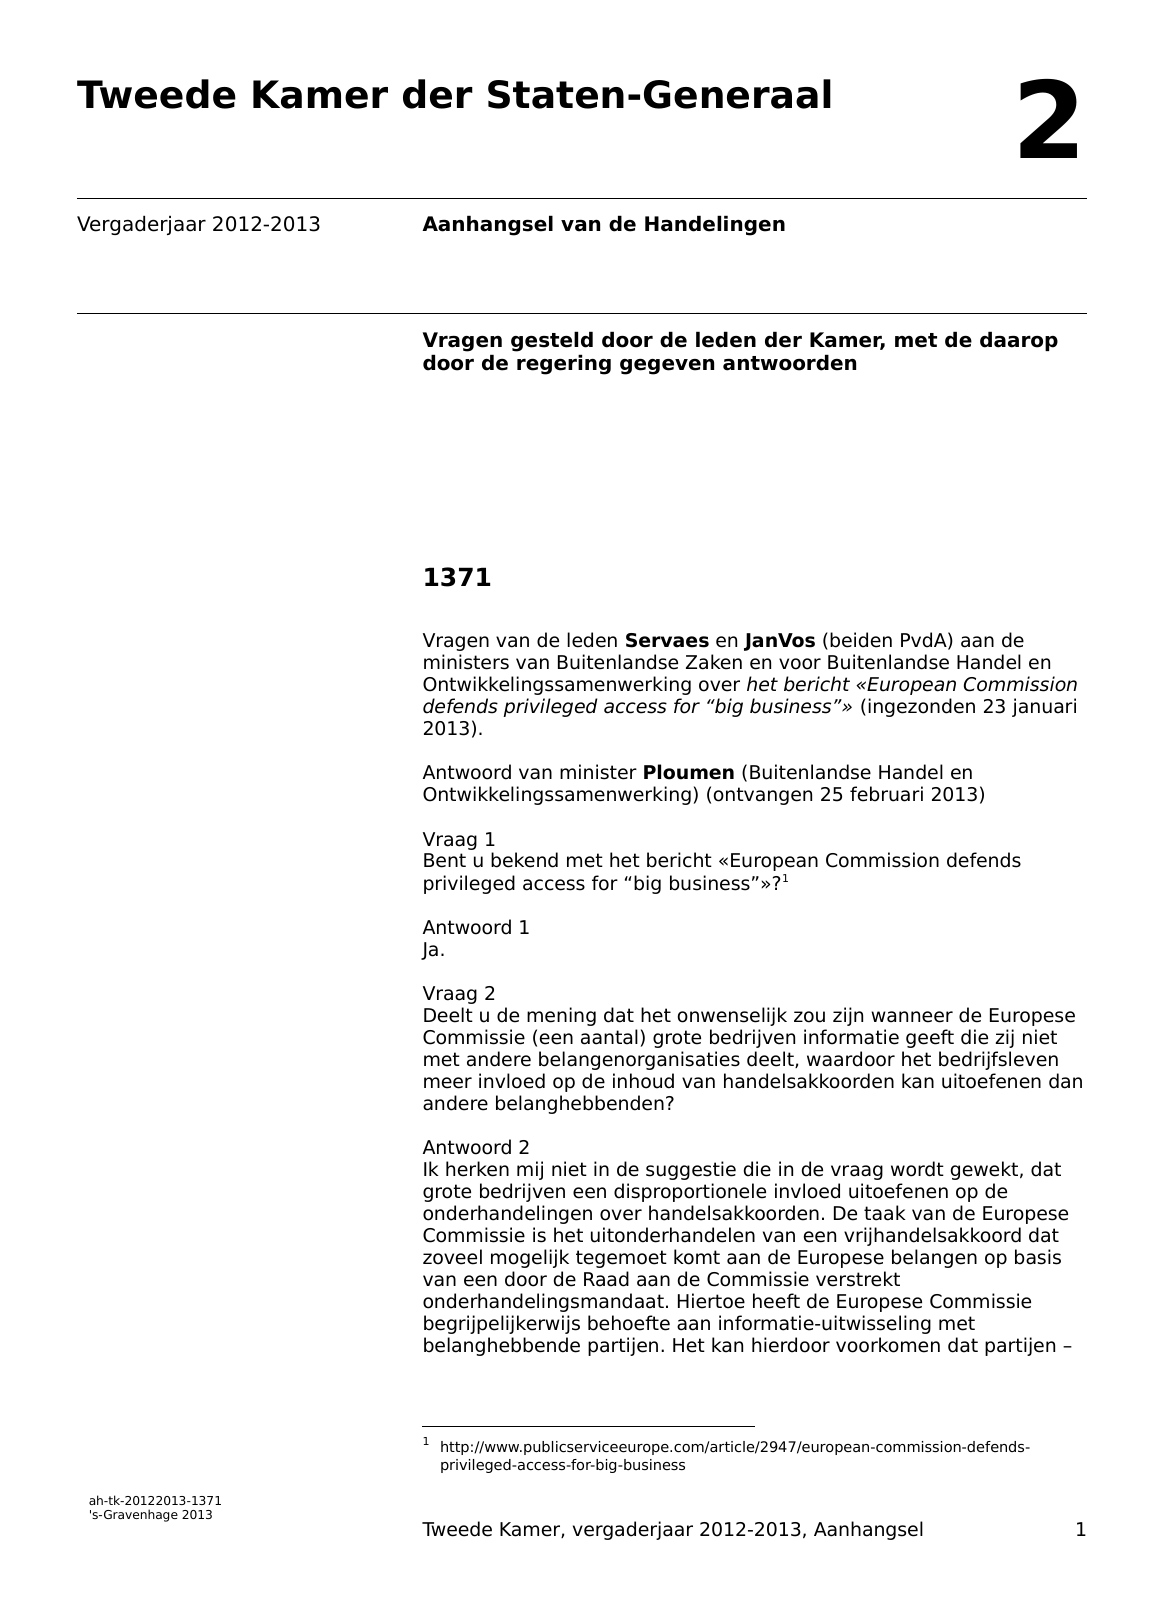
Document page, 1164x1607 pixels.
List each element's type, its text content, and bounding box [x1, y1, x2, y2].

text Antwoord van minister Ploumen (Buitenlandse Handel en Ontwikkelingssamenwerking) (ontvangen 25 februari 2013) [422, 762, 1087, 806]
table_cell Vragen gesteld door de leden der Kamer, met de daarop door de regering gegeven antwoorden [422, 314, 1087, 375]
text Vragen van de leden Servaes en JanVos (beiden PvdA) aan de ministers van Buitenlandse Zaken en voor Buitenlandse Handel en Ontwikkelingssamenwerking over het bericht «European Commission defends privileged access for “big business”» (ingezonden 23 januari 2013). [422, 630, 1087, 740]
text Bent u bekend met het bericht «European Commission defends privileged access for “big business”»? [422, 850, 1087, 894]
text 1371 [422, 563, 1087, 592]
text Antwoord 1 [422, 917, 1087, 938]
text Antwoord 2 [422, 1137, 1087, 1159]
text http://www.publicserviceeurope.com/article/2947/european-commission-defends-privileged-access-for-big-business [422, 1435, 1087, 1474]
text 's-Gravenhage 2013 [88, 1508, 323, 1522]
text Vraag 2 [422, 983, 1087, 1005]
table_header 2 [886, 59, 1087, 198]
table_cell Vergaderjaar 2012-2013 [77, 199, 422, 313]
table_cell [77, 314, 422, 375]
table_cell Aanhangsel van de Handelingen [422, 199, 1087, 313]
text ah-tk-20122013-1371 [88, 1494, 323, 1508]
text Ik herken mij niet in de suggestie die in de vraag wordt gewekt, dat grote bedrijven een disproportionele invloed uitoefenen op de onderhandelingen over handelsakkoorden. De taak van de Europese Commissie is het uitonderhandelen van een vrijhandelsakkoord dat zoveel mogelijk tegemoet komt aan de Europese belangen op basis van een door de Raad aan de Commissie verstrekt onderhandelingsmandaat. Hiertoe heeft de Europese Commissie begrijpelijkerwijs behoefte aan informatie-uitwisseling met belanghebbende partijen. Het kan hierdoor voorkomen dat partijen – [422, 1159, 1087, 1357]
table_header Tweede Kamer der Staten-Generaal [77, 59, 886, 198]
text Vraag 1 [422, 828, 1087, 850]
text Ja. [422, 938, 1087, 961]
text Deelt u de mening dat het onwenselijk zou zijn wanneer de Europese Commissie (een aantal) grote bedrijven informatie geeft die zij niet met andere belangenorganisaties deelt, waardoor het bedrijfsleven meer invloed op de inhoud van handelsakkoorden kan uitoefenen dan andere belanghebbenden? [422, 1005, 1087, 1114]
